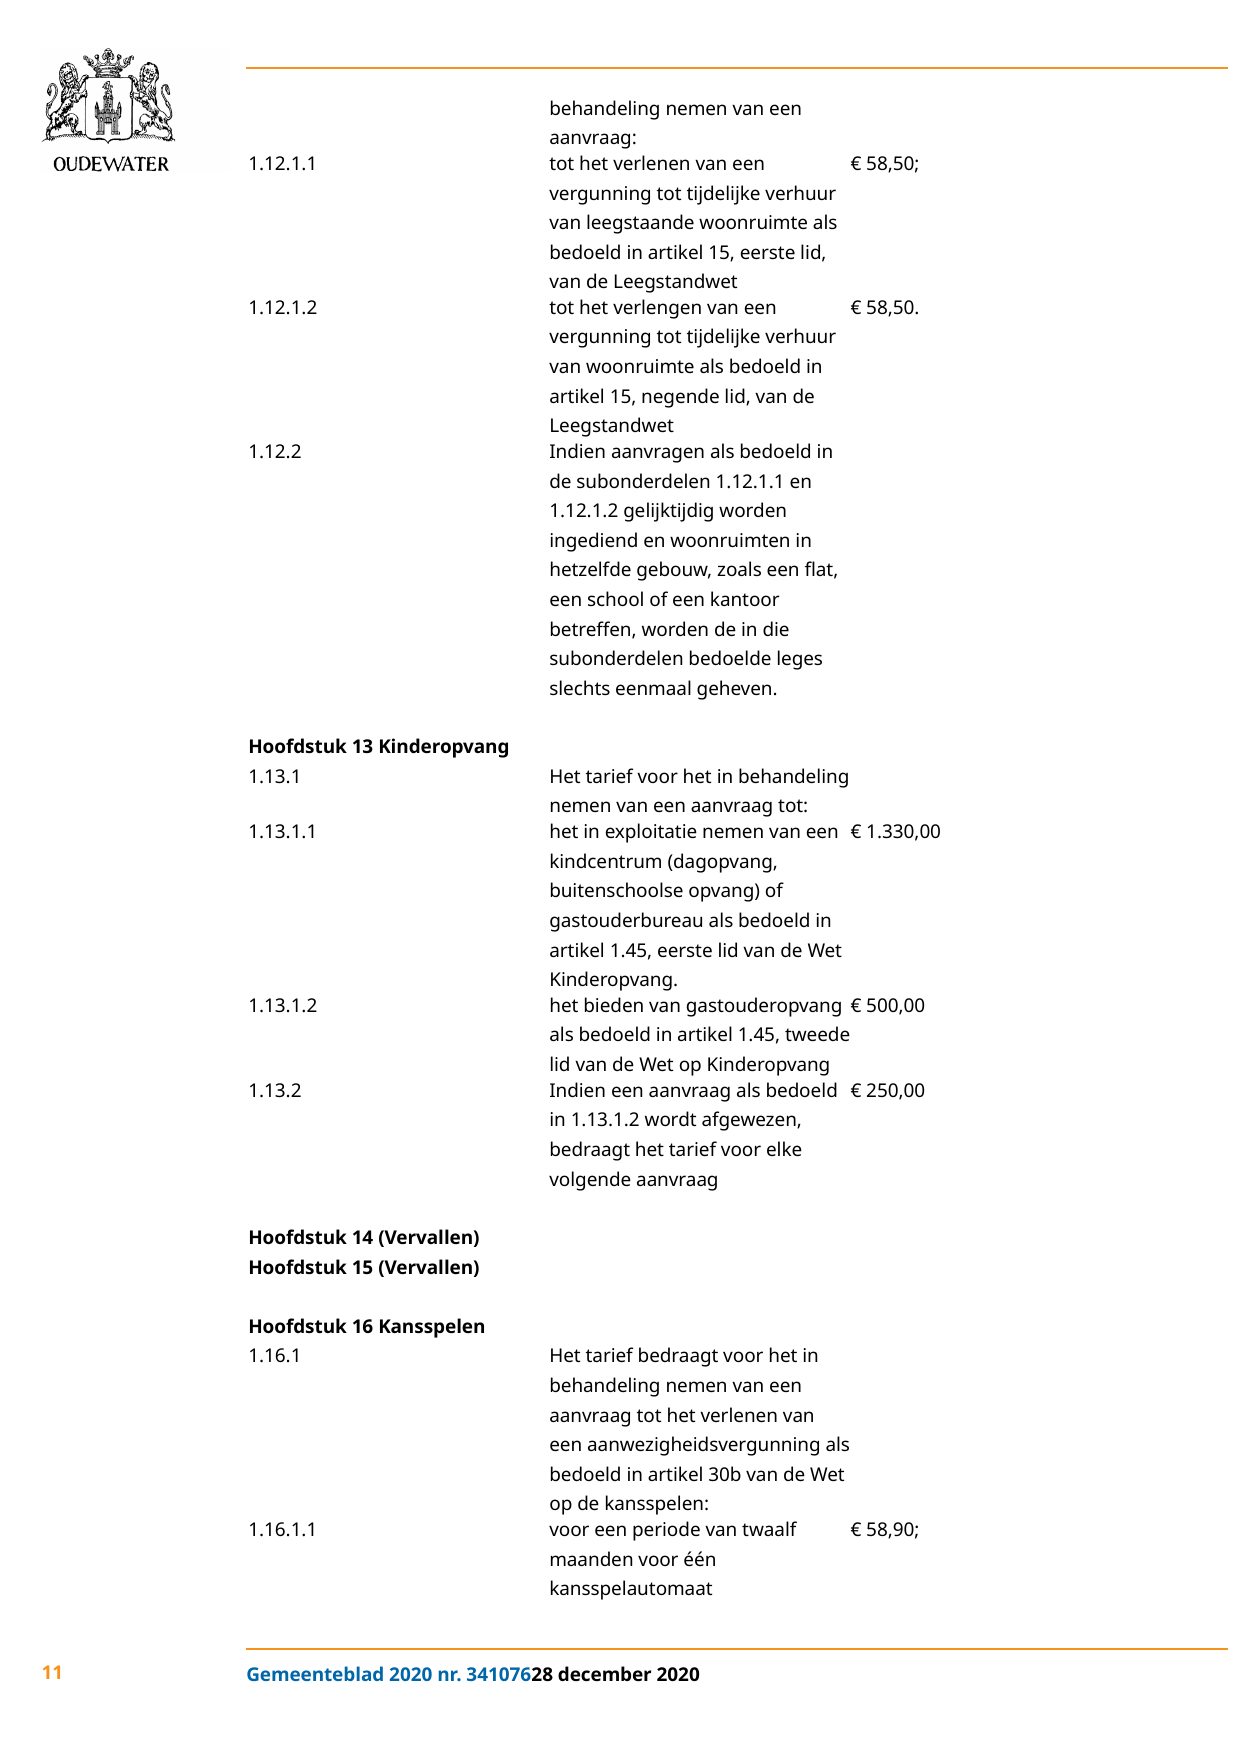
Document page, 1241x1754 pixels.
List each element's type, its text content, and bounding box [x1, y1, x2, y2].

table_cell Indien een aanvraag als bedoeld in 1.13.1.2 wordt afgewezen, bedraagt het tarief voor elke volgende aanvraag [549, 1077, 850, 1191]
table_cell 1.12.1.2 [248, 294, 549, 438]
table_cell € 500,00 [850, 992, 1152, 1077]
table_cell € 58,50. [850, 294, 1152, 438]
text Hoofdstuk 13 Kinderopvang [248, 733, 1152, 759]
table_cell 1.13.2 [248, 1077, 549, 1191]
table_cell voor een periode van twaalf maanden voor één kansspelautomaat [549, 1516, 850, 1601]
table_cell € 250,00 [850, 1077, 1152, 1191]
table_header [850, 95, 1152, 150]
table_cell [850, 438, 1152, 701]
table_header Het tarief bedraagt voor het in behandeling nemen van een aanvraag tot het verlenen van een aanwezigheidsvergunning als bedoeld in artikel 30b van de Wet op de kansspelen: [549, 1343, 850, 1516]
table_cell 1.13.1.1 [248, 819, 549, 992]
table_cell 1.12.2 [248, 438, 549, 701]
table_header [248, 95, 549, 150]
table_cell 1.13.1.2 [248, 992, 549, 1077]
table_cell 1.16.1.1 [248, 1516, 549, 1601]
table_header 1.16.1 [248, 1343, 549, 1516]
table_cell 1.12.1.1 [248, 150, 549, 294]
table_header 1.13.1 [248, 763, 549, 818]
table_header [850, 1343, 1152, 1516]
table_cell € 1.330,00 [850, 819, 1152, 992]
table_cell tot het verlenen van een vergunning tot tijdelijke verhuur van leegstaande woonruimte als bedoeld in artikel 15, eerste lid, van de Leegstandwet [549, 150, 850, 294]
picture [41, 47, 231, 172]
text Hoofdstuk 15 (Vervallen) [248, 1254, 1152, 1279]
table_header [850, 763, 1152, 818]
text Hoofdstuk 16 Kansspelen [248, 1313, 1152, 1339]
table_header Het tarief voor het in behandeling nemen van een aanvraag tot: [549, 763, 850, 818]
table_cell tot het verlengen van een vergunning tot tijdelijke verhuur van woonruimte als bedoeld in artikel 15, negende lid, van de Leegstandwet [549, 294, 850, 438]
table_cell € 58,90; [850, 1516, 1152, 1601]
table_cell het bieden van gastouderopvang als bedoeld in artikel 1.45, tweede lid van de Wet op Kinderopvang [549, 992, 850, 1077]
table_cell Indien aanvragen als bedoeld in de subonderdelen 1.12.1.1 en 1.12.1.2 gelijktijdig worden ingediend en woonruimten in hetzelfde gebouw, zoals een flat, een school of een kantoor betreffen, worden de in die subonderdelen bedoelde leges slechts eenmaal geheven. [549, 438, 850, 701]
table_cell het in exploitatie nemen van een kindcentrum (dagopvang, buitenschoolse opvang) of gastouderbureau als bedoeld in artikel 1.45, eerste lid van de Wet Kinderopvang. [549, 819, 850, 992]
text Hoofdstuk 14 (Vervallen) [248, 1224, 1152, 1250]
table_header behandeling nemen van een aanvraag: [549, 95, 850, 150]
table_cell € 58,50; [850, 150, 1152, 294]
